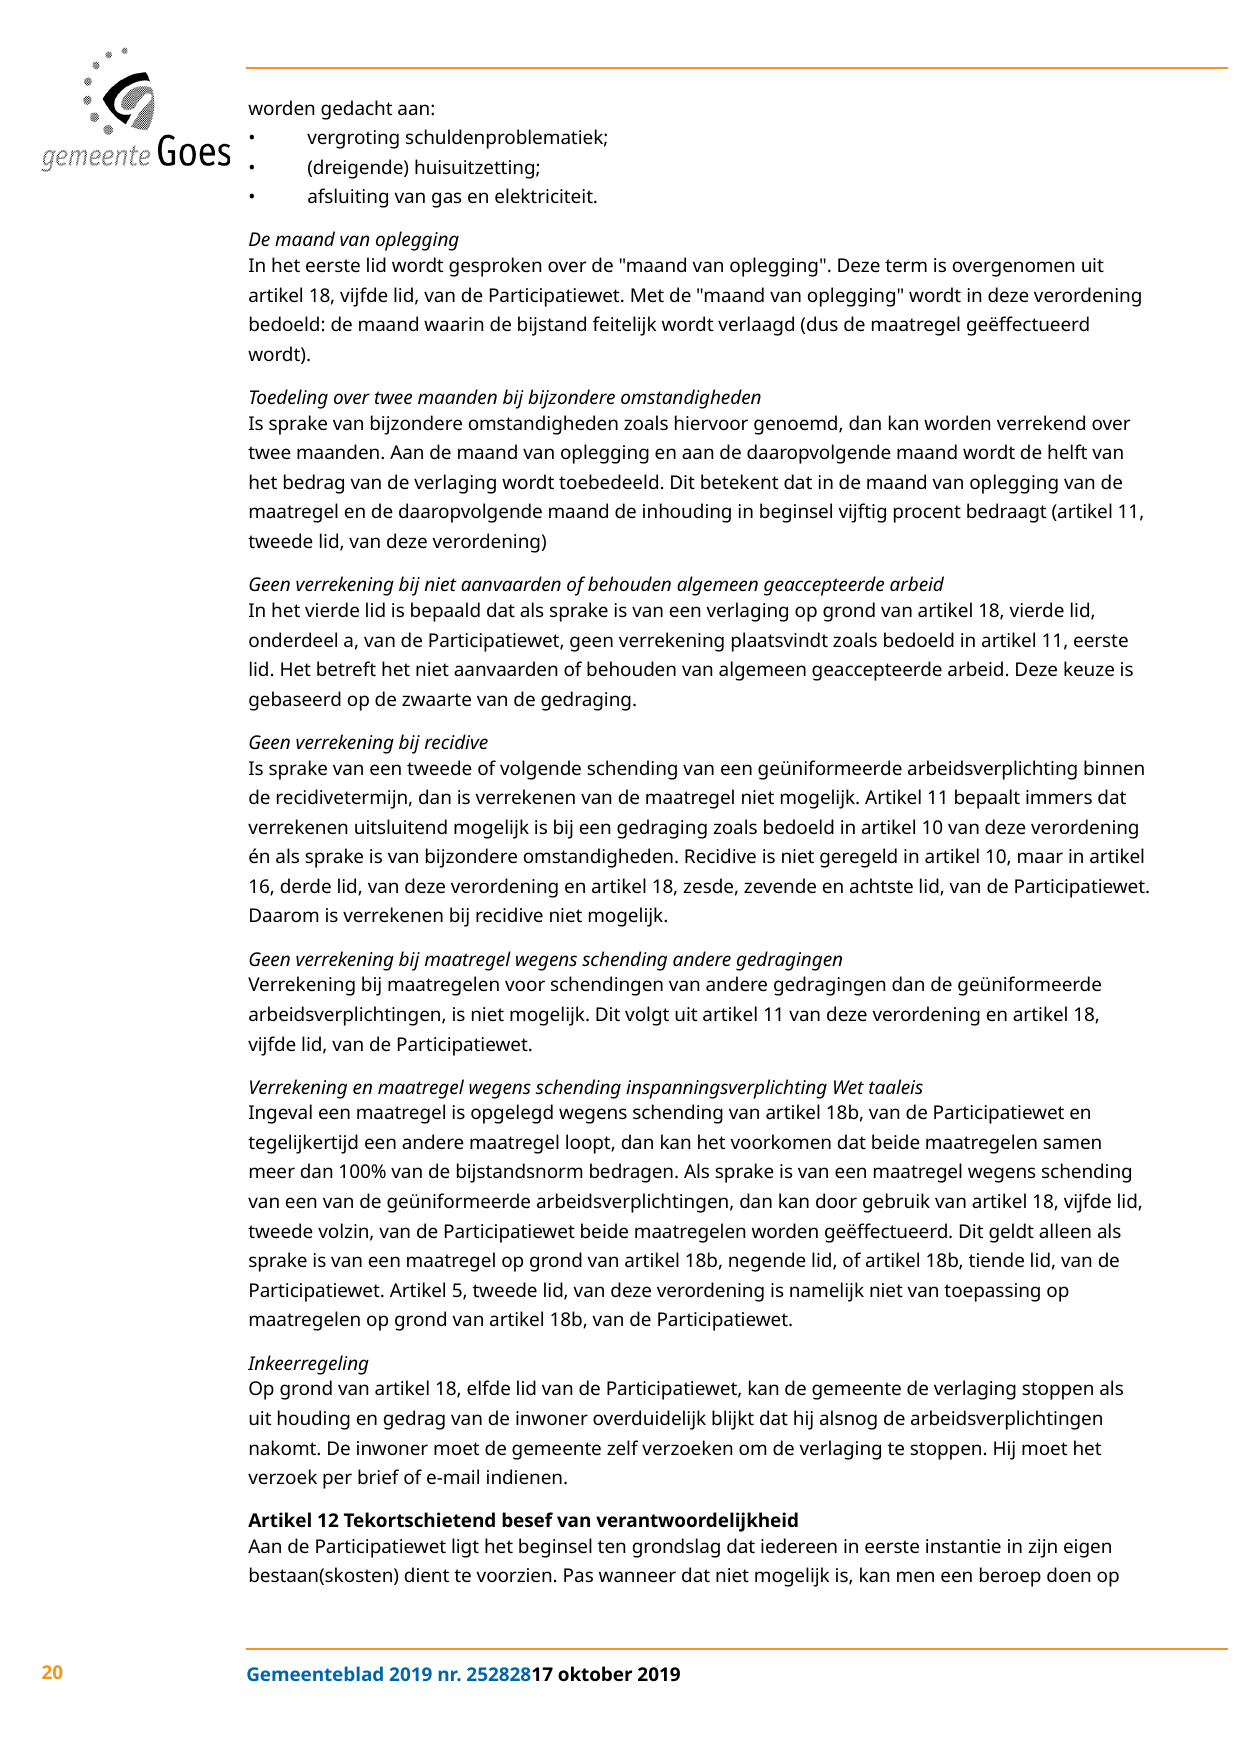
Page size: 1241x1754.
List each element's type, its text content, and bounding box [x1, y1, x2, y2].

list afsluiting van gas en elektriciteit. [248, 183, 1152, 209]
text Artikel 12 Tekortschietend besef van verantwoordelijkheid [248, 1507, 1152, 1533]
text Aan de Participatiewet ligt het beginsel ten grondslag dat iedereen in eerste instantie in zijn eigen bestaan(skosten) dient te voorzien. Pas wanneer dat niet mogelijk is, kan men een beroep doen op [248, 1533, 1152, 1588]
text In het vierde lid is bepaald dat als sprake is van een verlaging op grond van artikel 18, vierde lid, onderdeel a, van de Participatiewet, geen verrekening plaatsvindt zoals bedoeld in artikel 11, eerste lid. Het betreft het niet aanvaarden of behouden van algemeen geaccepteerde arbeid. Deze keuze is gebaseerd op de zwaarte van de gedraging. [248, 597, 1152, 712]
text Toedeling over twee maanden bij bijzondere omstandigheden [248, 384, 1152, 410]
text worden gedacht aan: [248, 95, 1152, 121]
text Ingeval een maatregel is opgelegd wegens schending van artikel 18b, van de Participatiewet en tegelijkertijd een andere maatregel loopt, dan kan het voorkomen dat beide maatregelen samen meer dan 100% van de bijstandsnorm bedragen. Als sprake is van een maatregel wegens schending van een van de geüniformeerde arbeidsverplichtingen, dan kan door gebruik van artikel 18, vijfde lid, tweede volzin, van de Participatiewet beide maatregelen worden geëffectueerd. Dit geldt alleen als sprake is van een maatregel op grond van artikel 18b, negende lid, of artikel 18b, tiende lid, van de Participatiewet. Artikel 5, tweede lid, van deze verordening is namelijk niet van toepassing op maatregelen op grond van artikel 18b, van de Participatiewet. [248, 1099, 1152, 1332]
text Geen verrekening bij niet aanvaarden of behouden algemeen geaccepteerde arbeid [248, 571, 1152, 597]
list (dreigende) huisuitzetting; [248, 154, 1152, 180]
text Inkeerregeling [248, 1350, 1152, 1376]
text Verrekening en maatregel wegens schending inspanningsverplichting Wet taaleis [248, 1074, 1152, 1099]
text In het eerste lid wordt gesproken over de "maand van oplegging". Deze term is overgenomen uit artikel 18, vijfde lid, van de Participatiewet. Met de "maand van oplegging" wordt in deze verordening bedoeld: de maand waarin de bijstand feitelijk wordt verlaagd (dus de maatregel geëffectueerd wordt). [248, 252, 1152, 367]
list vergroting schuldenproblematiek; [248, 124, 1152, 150]
text Is sprake van een tweede of volgende schending van een geüniformeerde arbeidsverplichting binnen de recidivetermijn, dan is verrekenen van de maatregel niet mogelijk. Artikel 11 bepaalt immers dat verrekenen uitsluitend mogelijk is bij een gedraging zoals bedoeld in artikel 10 van deze verordening én als sprake is van bijzondere omstandigheden. Recidive is niet geregeld in artikel 10, maar in artikel 16, derde lid, van deze verordening en artikel 18, zesde, zevende en achtste lid, van de Participatiewet. Daarom is verrekenen bij recidive niet mogelijk. [248, 755, 1152, 928]
text Geen verrekening bij recidive [248, 729, 1152, 755]
picture [41, 47, 231, 172]
text Is sprake van bijzondere omstandigheden zoals hiervoor genoemd, dan kan worden verrekend over twee maanden. Aan de maand van oplegging en aan de daaropvolgende maand wordt de helft van het bedrag van de verlaging wordt toebedeeld. Dit betekent dat in de maand van oplegging van de maatregel en de daaropvolgende maand de inhouding in beginsel vijftig procent bedraagt (artikel 11, tweede lid, van deze verordening) [248, 410, 1152, 554]
text De maand van oplegging [248, 227, 1152, 252]
text Verrekening bij maatregelen voor schendingen van andere gedragingen dan de geüniformeerde arbeidsverplichtingen, is niet mogelijk. Dit volgt uit artikel 11 van deze verordening en artikel 18, vijfde lid, van de Participatiewet. [248, 972, 1152, 1056]
text Geen verrekening bij maatregel wegens schending andere gedragingen [248, 946, 1152, 972]
text Op grond van artikel 18, elfde lid van de Participatiewet, kan de gemeente de verlaging stoppen als uit houding en gedrag van de inwoner overduidelijk blijkt dat hij alsnog de arbeidsverplichtingen nakomt. De inwoner moet de gemeente zelf verzoeken om de verlaging te stoppen. Hij moet het verzoek per brief of e-mail indienen. [248, 1376, 1152, 1490]
